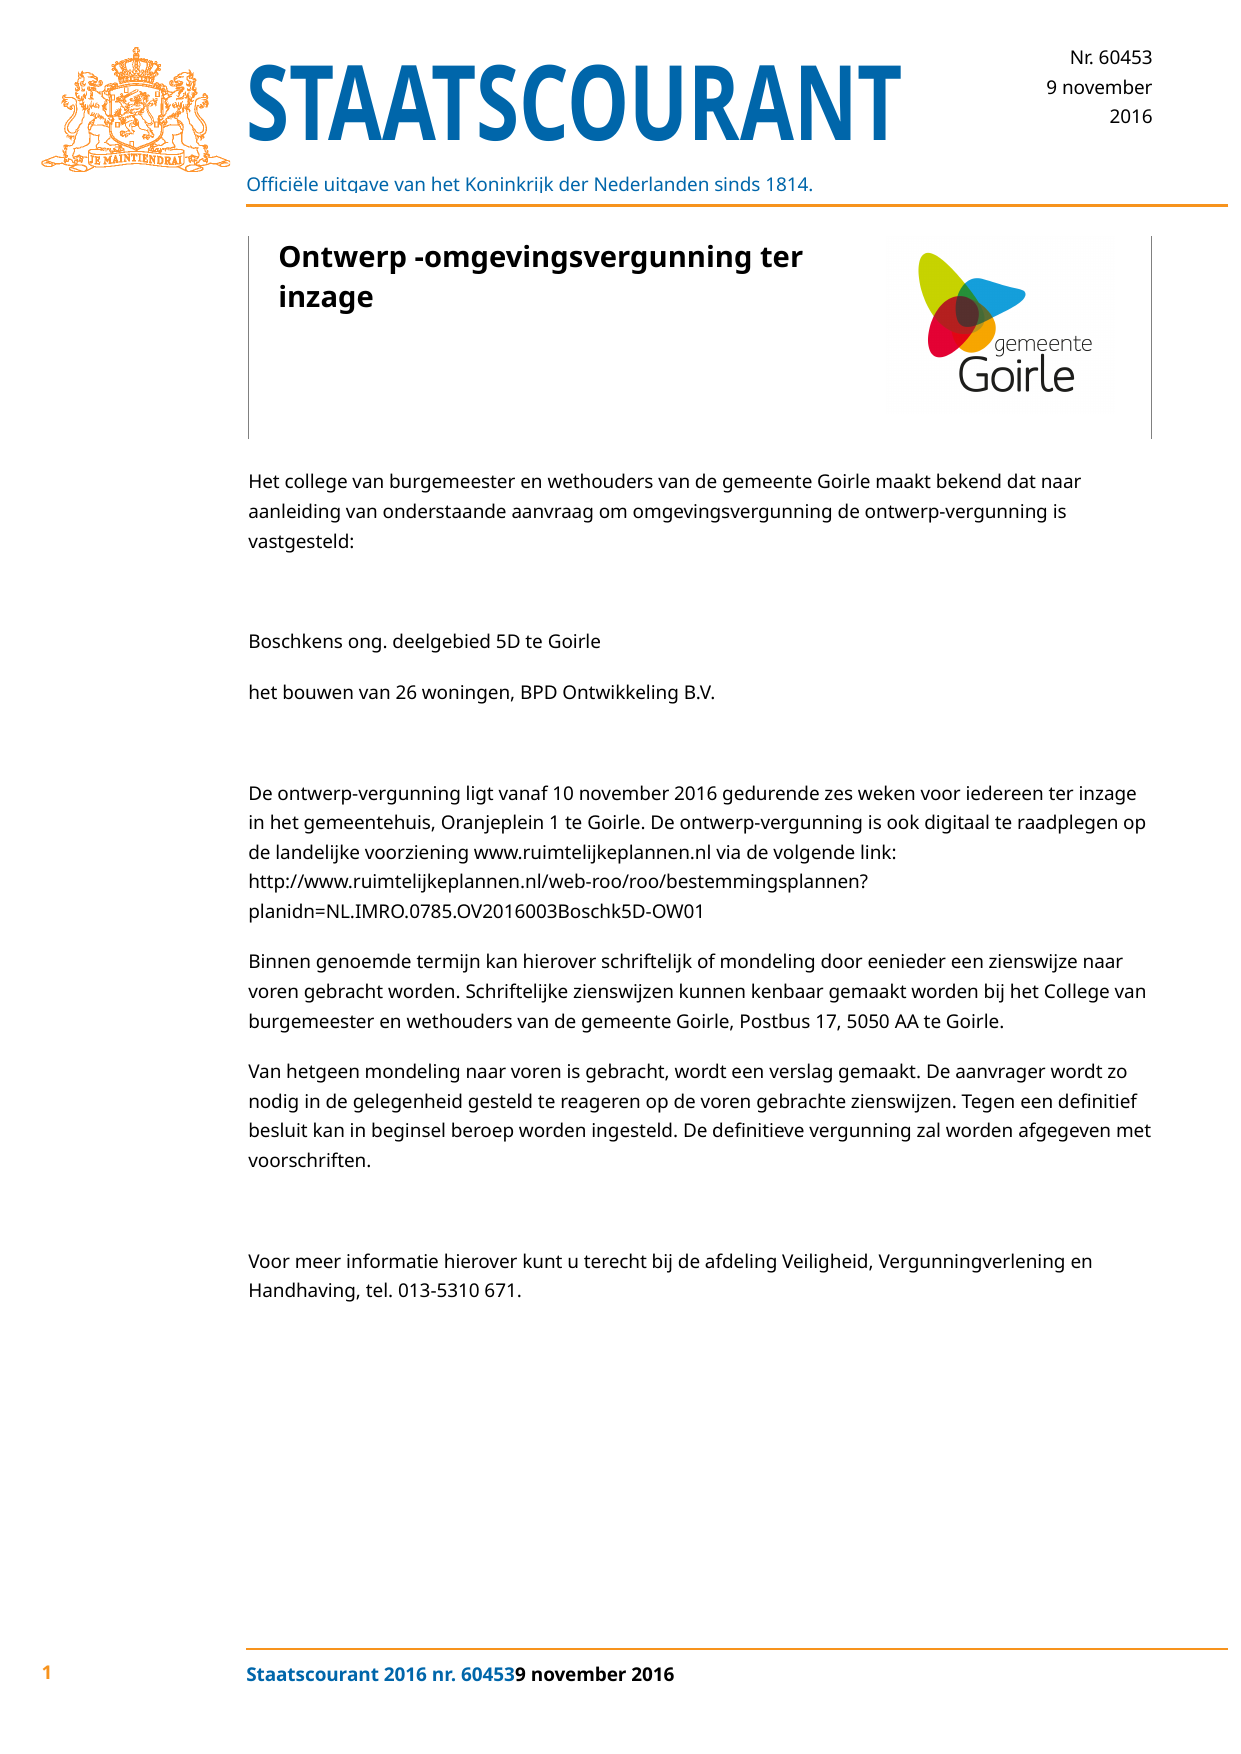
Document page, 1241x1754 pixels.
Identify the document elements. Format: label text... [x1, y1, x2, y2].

text Het college van burgemeester en wethouders van de gemeente Goirle maakt bekend dat naar aanleiding van onderstaande aanvraag om omgevingsvergunning de ontwerp-vergunning is vastgesteld: [248, 469, 1152, 553]
picture [886, 236, 1116, 414]
table_header [1116, 236, 1151, 413]
text Van hetgeen mondeling naar voren is gebracht, wordt een verslag gemaakt. De aanvrager wordt zo nodig in de gelegenheid gesteld te reageren op de voren gebrachte zienswijzen. Tegen een definitief besluit kan in beginsel beroep worden ingesteld. De definitieve vergunning zal worden afgegeven met voorschriften. [248, 1058, 1152, 1173]
text Binnen genoemde termijn kan hierover schriftelijk of mondeling door eenieder een zienswijze naar voren gebracht worden. Schriftelijke zienswijzen kunnen kenbaar gemaakt worden bij het College van burgemeester en wethouders van de gemeente Goirle, Postbus 17, 5050 AA te Goirle. [248, 949, 1152, 1033]
text De ontwerp-vergunning ligt vanaf 10 november 2016 gedurende zes weken voor iedereen ter inzage in het gemeentehuis, Oranjeplein 1 te Goirle. De ontwerp-vergunning is ook digitaal te raadplegen op de landelijke voorziening www.ruimtelijkeplannen.nl via de volgende link: http://www.ruimtelijkeplannen.nl/web-roo/roo/bestemmingsplannen?planidn=NL.IMRO.0785.OV2016003Boschk5D-OW01 [248, 780, 1152, 924]
table_header [850, 414, 1151, 439]
table_header Ontwerp -omgevingsvergunning ter inzage [249, 236, 850, 439]
text het bouwen van 26 woningen, BPD Ontwikkeling B.V. [248, 679, 1152, 705]
text Boschkens ong. deelgebied 5D te Goirle [248, 629, 1152, 654]
table_header [850, 236, 886, 413]
picture [41, 47, 231, 172]
text Voor meer informatie hierover kunt u terecht bij de afdeling Veiligheid, Vergunningverlening en Handhaving, tel. 013-5310 671. [248, 1248, 1152, 1303]
